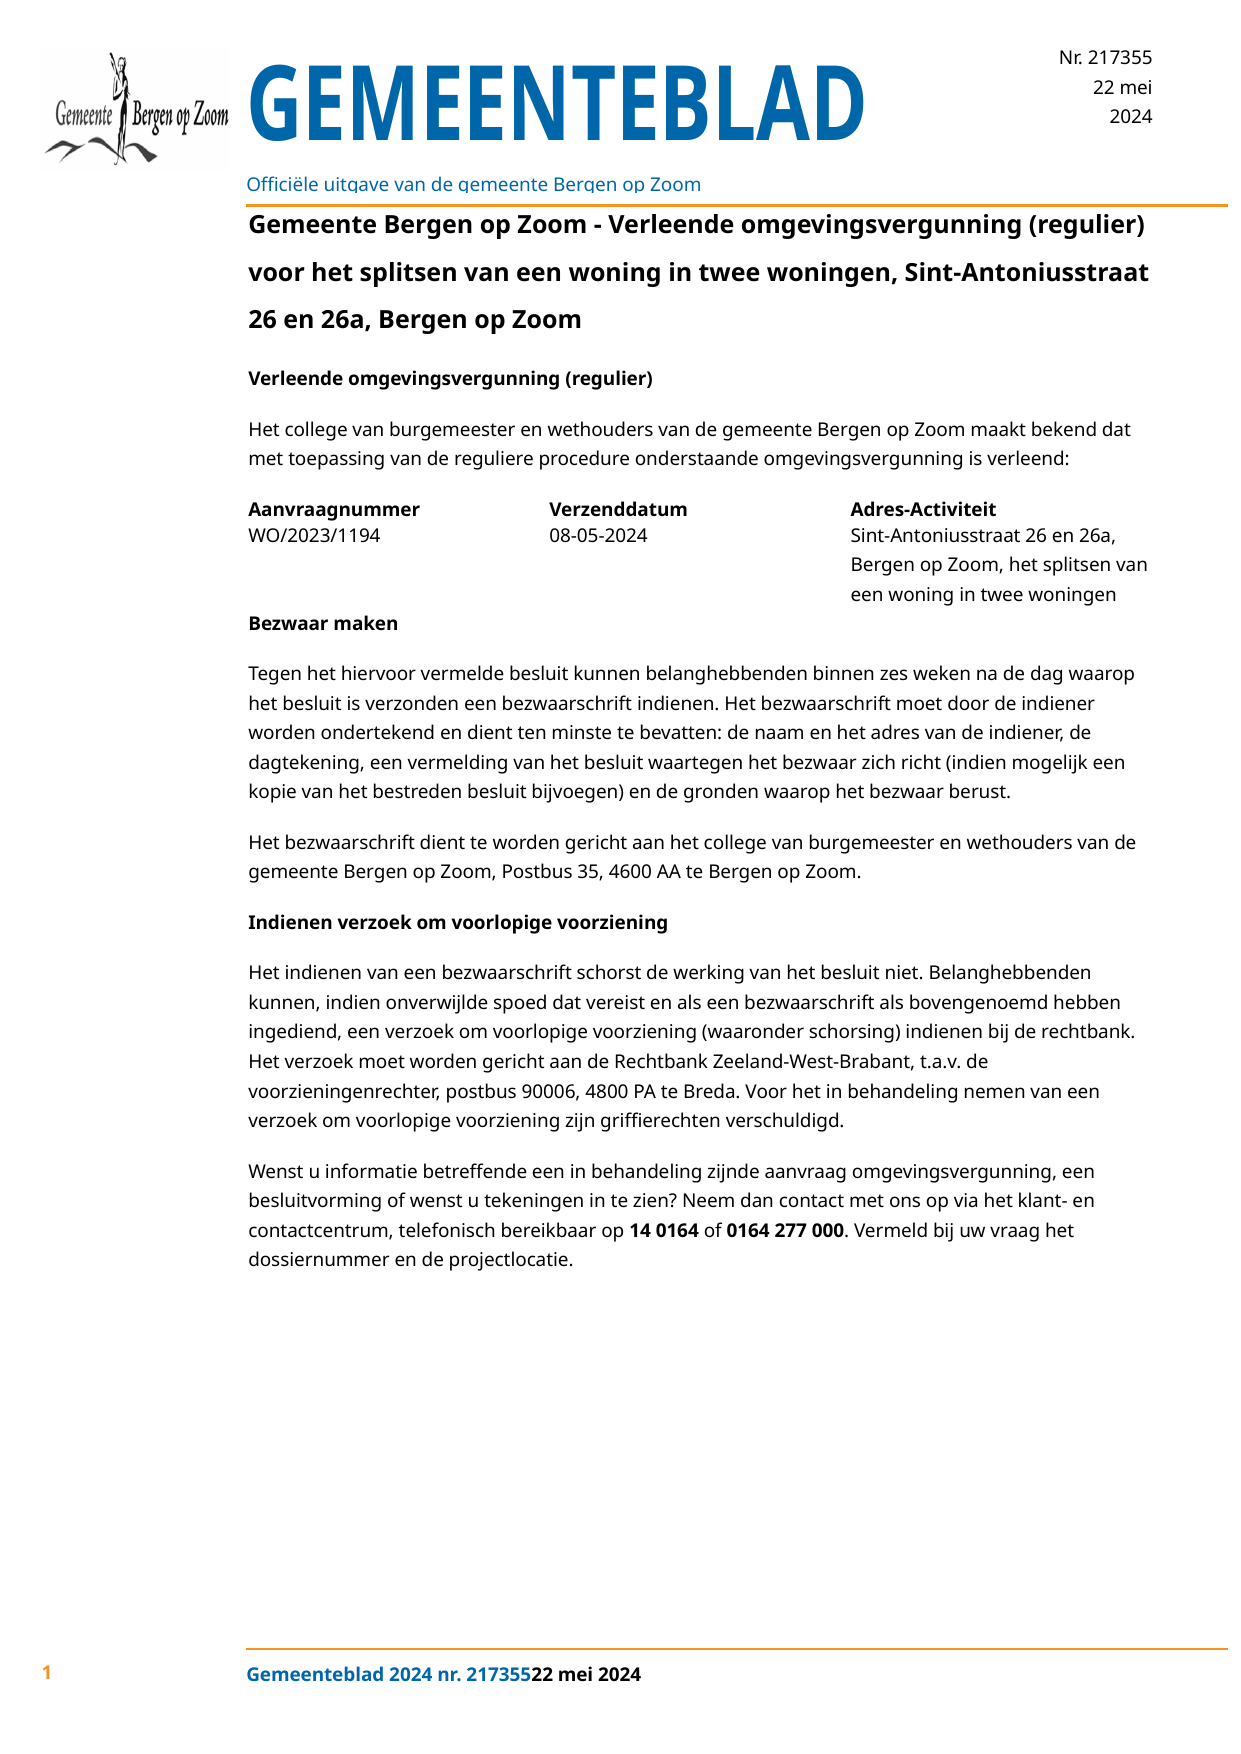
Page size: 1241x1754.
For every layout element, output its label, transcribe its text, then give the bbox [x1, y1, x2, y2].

table_cell 08-05-2024 [549, 522, 850, 607]
text Het indienen van een bezwaarschrift schorst de werking van het besluit niet. Belanghebbenden kunnen, indien onverwijlde spoed dat vereist en als een bezwaarschrift als bovengenoemd hebben ingediend, een verzoek om voorlopige voorziening (waaronder schorsing) indienen bij de rechtbank. Het verzoek moet worden gericht aan de Rechtbank Zeeland-West-Brabant, t.a.v. de voorzieningenrechter, postbus 90006, 4800 PA te Breda. Voor het in behandeling nemen van een verzoek om voorlopige voorziening zijn griffierechten verschuldigd. [248, 959, 1152, 1133]
text Het college van burgemeester en wethouders van de gemeente Bergen op Zoom maakt bekend dat met toepassing van de reguliere procedure onderstaande omgevingsvergunning is verleend: [248, 416, 1152, 471]
picture [41, 47, 231, 172]
text Tegen het hiervoor vermelde besluit kunnen belanghebbenden binnen zes weken na de dag waarop het besluit is verzonden een bezwaarschrift indienen. Het bezwaarschrift moet door de indiener worden ondertekend en dient ten minste te bevatten: de naam en het adres van de indiener, de dagtekening, een vermelding van het besluit waartegen het bezwaar zich richt (indien mogelijk een kopie van het bestreden besluit bijvoegen) en de gronden waarop het bezwaar berust. [248, 660, 1152, 804]
table_header Aanvraagnummer [248, 496, 549, 522]
table_header Verzenddatum [549, 496, 850, 522]
text Gemeente Bergen op Zoom - Verleende omgevingsvergunning (regulier) voor het splitsen van een woning in twee woningen, Sint-Antoniusstraat 26 en 26a, Bergen op Zoom [248, 207, 1152, 336]
table_cell Sint-Antoniusstraat 26 en 26a, Bergen op Zoom, het splitsen van een woning in twee woningen [850, 522, 1152, 607]
text Verleende omgevingsvergunning (regulier) [248, 366, 1152, 391]
text Bezwaar maken [248, 610, 1152, 636]
text Het bezwaarschrift dient te worden gericht aan het college van burgemeester en wethouders van de gemeente Bergen op Zoom, Postbus 35, 4600 AA te Bergen op Zoom. [248, 829, 1152, 884]
table_cell WO/2023/1194 [248, 522, 549, 607]
text Wenst u informatie betreffende een in behandeling zijnde aanvraag omgevingsvergunning, een besluitvorming of wenst u tekeningen in te zien? Neem dan contact met ons op via het klant- en contactcentrum, telefonisch bereikbaar op 14 0164 of 0164 277 000. Vermeld bij uw vraag het dossiernummer en de projectlocatie. [248, 1158, 1152, 1272]
table_header Adres-Activiteit [850, 496, 1152, 522]
text Indienen verzoek om voorlopige voorziening [248, 909, 1152, 935]
